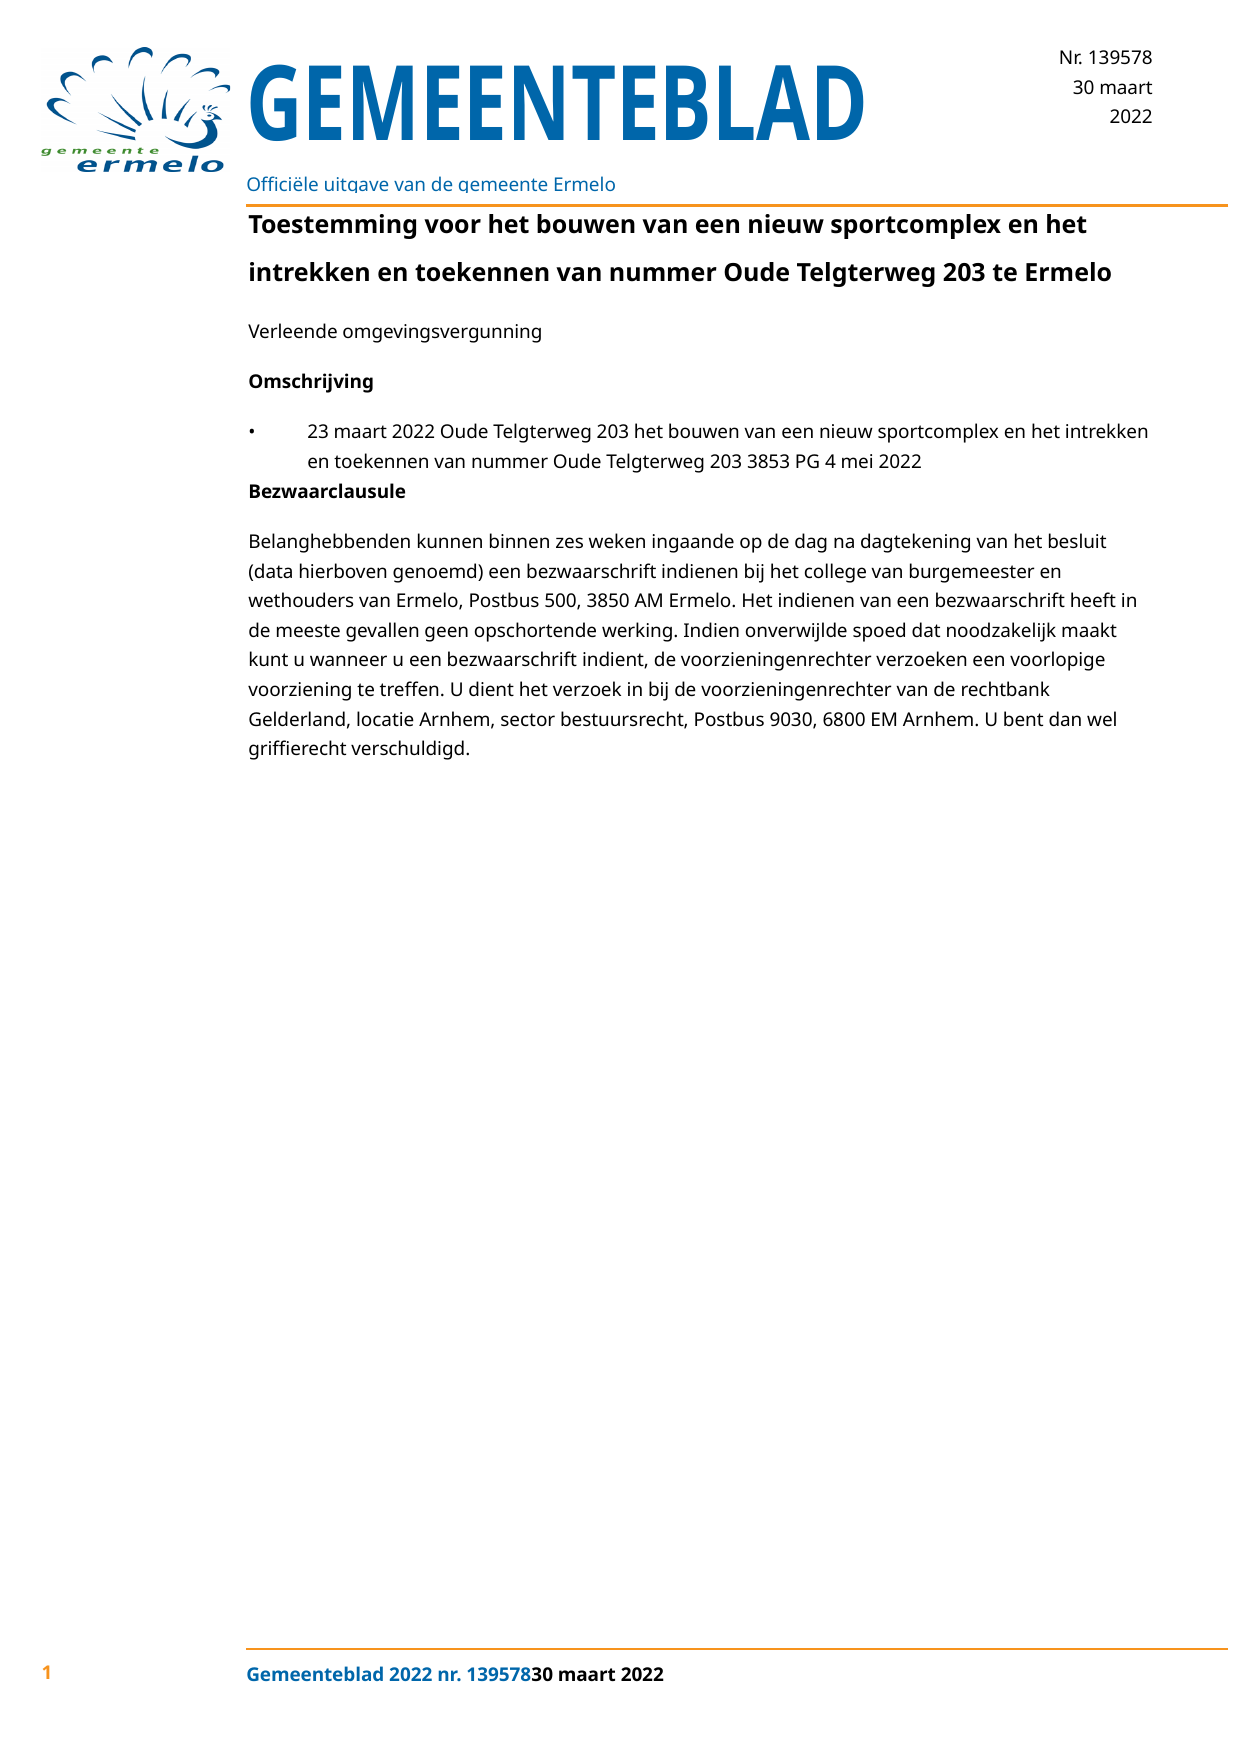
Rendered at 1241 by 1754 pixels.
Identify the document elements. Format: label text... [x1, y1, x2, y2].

text Bezwaarclausule [248, 478, 1152, 504]
list 23 maart 2022 Oude Telgterweg 203 het bouwen van een nieuw sportcomplex en het intrekken en toekennen van nummer Oude Telgterweg 203 3853 PG 4 mei 2022 [248, 419, 1152, 474]
text Belanghebbenden kunnen binnen zes weken ingaande op de dag na dagtekening van het besluit (data hierboven genoemd) een bezwaarschrift indienen bij het college van burgemeester en wethouders van Ermelo, Postbus 500, 3850 AM Ermelo. Het indienen van een bezwaarschrift heeft in de meeste gevallen geen opschortende werking. Indien onverwijlde spoed dat noodzakelijk maakt kunt u wanneer u een bezwaarschrift indient, de voorzieningenrechter verzoeken een voorlopige voorziening te treffen. U dient het verzoek in bij de voorzieningenrechter van de rechtbank Gelderland, locatie Arnhem, sector bestuursrecht, Postbus 9030, 6800 EM Arnhem. U bent dan wel griffierecht verschuldigd. [248, 528, 1152, 761]
text Verleende omgevingsvergunning [248, 318, 1152, 344]
text Toestemming voor het bouwen van een nieuw sportcomplex en het intrekken en toekennen van nummer Oude Telgterweg 203 te Ermelo [248, 207, 1152, 288]
picture [41, 47, 231, 172]
text Omschrijving [248, 368, 1152, 394]
